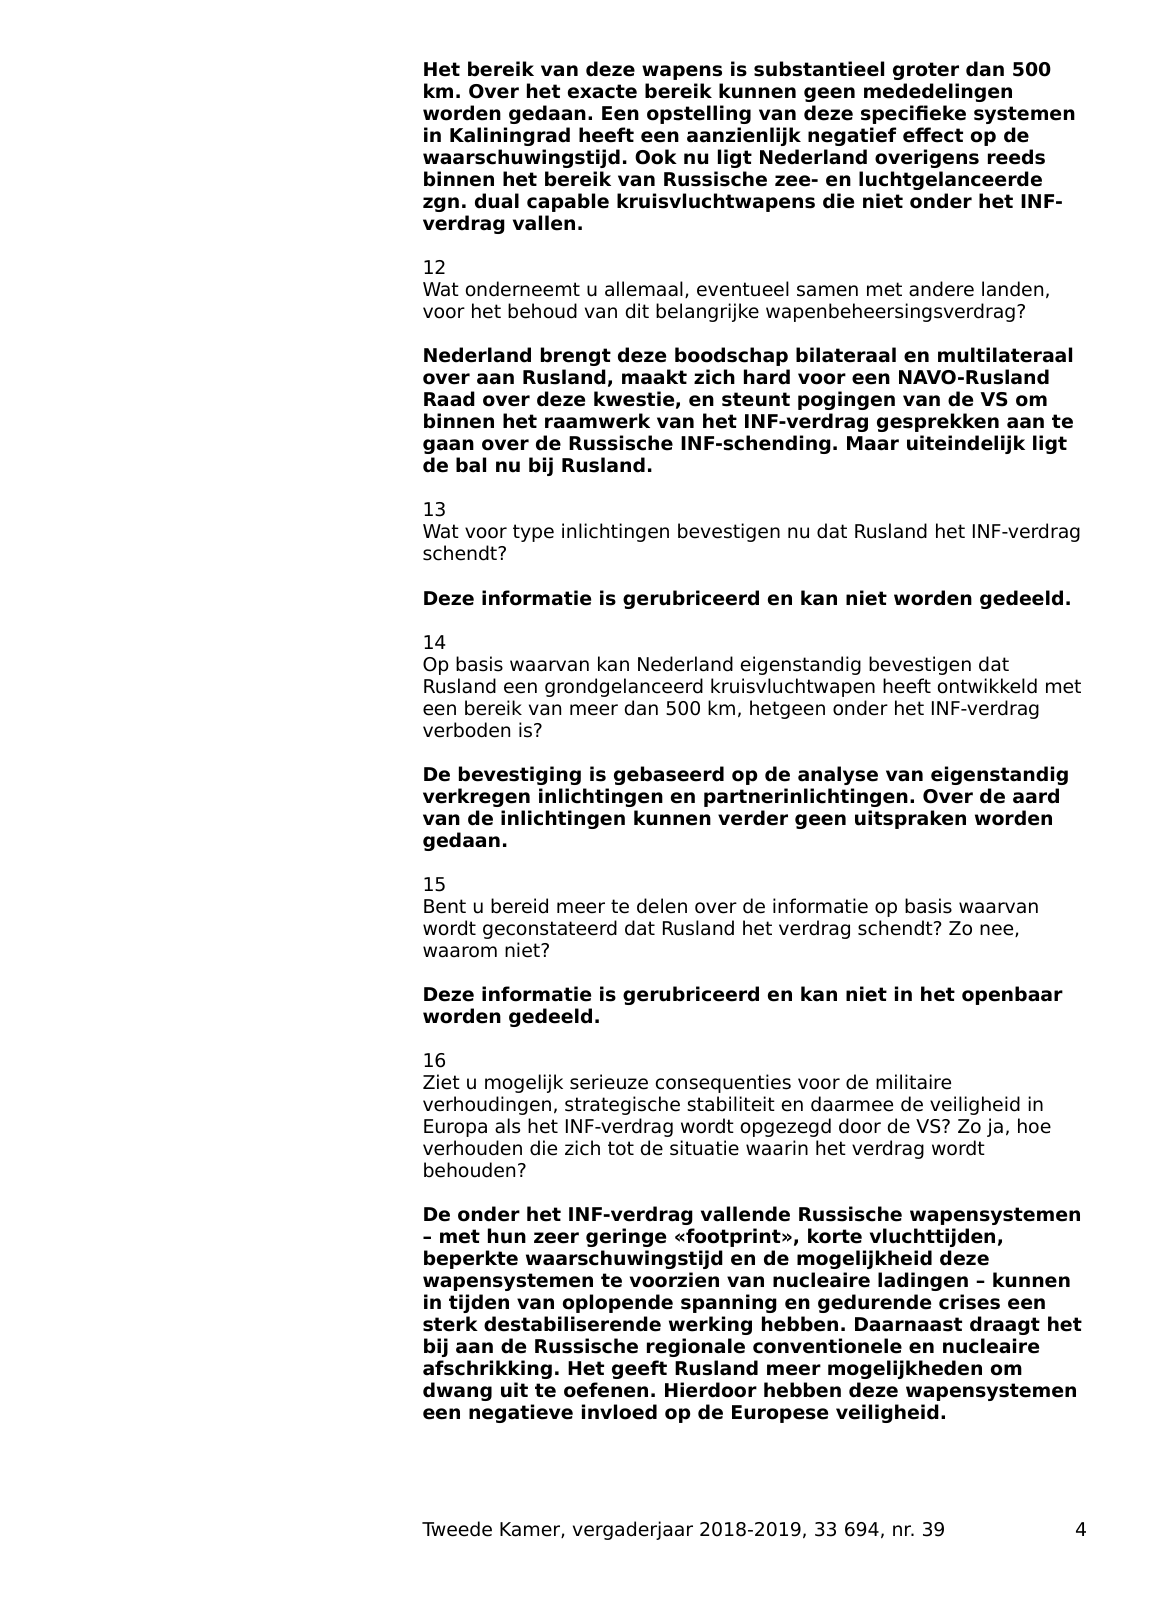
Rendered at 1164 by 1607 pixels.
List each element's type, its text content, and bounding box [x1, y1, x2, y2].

text Op basis waarvan kan Nederland eigenstandig bevestigen dat Rusland een grondgelanceerd kruisvluchtwapen heeft ontwikkeld met een bereik van meer dan 500 km, hetgeen onder het INF-verdrag verboden is? [422, 653, 1087, 741]
text 14 [422, 632, 1087, 653]
text 16 [422, 1050, 1087, 1072]
text De onder het INF-verdrag vallende Russische wapensystemen – met hun zeer geringe «footprint», korte vluchttijden, beperkte waarschuwingstijd en de mogelijkheid deze wapensystemen te voorzien van nucleaire ladingen – kunnen in tijden van oplopende spanning en gedurende crises een sterk destabiliserende werking hebben. Daarnaast draagt het bij aan de Russische regionale conventionele en nucleaire afschrikking. Het geeft Rusland meer mogelijkheden om dwang uit te oefenen. Hierdoor hebben deze wapensystemen een negatieve invloed op de Europese veiligheid. [422, 1204, 1087, 1424]
text Deze informatie is gerubriceerd en kan niet in het openbaar worden gedeeld. [422, 984, 1087, 1028]
text Wat voor type inlichtingen bevestigen nu dat Rusland het INF-verdrag schendt? [422, 521, 1087, 565]
text Ziet u mogelijk serieuze consequenties voor de militaire verhoudingen, strategische stabiliteit en daarmee de veiligheid in Europa als het INF-verdrag wordt opgezegd door de VS? Zo ja, hoe verhouden die zich tot de situatie waarin het verdrag wordt behouden? [422, 1072, 1087, 1182]
text 15 [422, 874, 1087, 896]
text Deze informatie is gerubriceerd en kan niet worden gedeeld. [422, 587, 1087, 609]
text 13 [422, 499, 1087, 521]
text Bent u bereid meer te delen over de informatie op basis waarvan wordt geconstateerd dat Rusland het verdrag schendt? Zo nee, waarom niet? [422, 896, 1087, 962]
text 12 [422, 257, 1087, 279]
text Wat onderneemt u allemaal, eventueel samen met andere landen, voor het behoud van dit belangrijke wapenbeheersingsverdrag? [422, 279, 1087, 323]
text De bevestiging is gebaseerd op de analyse van eigenstandig verkregen inlichtingen en partnerinlichtingen. Over de aard van de inlichtingen kunnen verder geen uitspraken worden gedaan. [422, 764, 1087, 852]
text Nederland brengt deze boodschap bilateraal en multilateraal over aan Rusland, maakt zich hard voor een NAVO-Rusland Raad over deze kwestie, en steunt pogingen van de VS om binnen het raamwerk van het INF-verdrag gesprekken aan te gaan over de Russische INF-schending. Maar uiteindelijk ligt de bal nu bij Rusland. [422, 345, 1087, 477]
text Het bereik van deze wapens is substantieel groter dan 500 km. Over het exacte bereik kunnen geen mededelingen worden gedaan. Een opstelling van deze specifieke systemen in Kaliningrad heeft een aanzienlijk negatief effect op de waarschuwingstijd. Ook nu ligt Nederland overigens reeds binnen het bereik van Russische zee- en luchtgelanceerde zgn. dual capable kruisvluchtwapens die niet onder het INF-verdrag vallen. [422, 59, 1087, 235]
